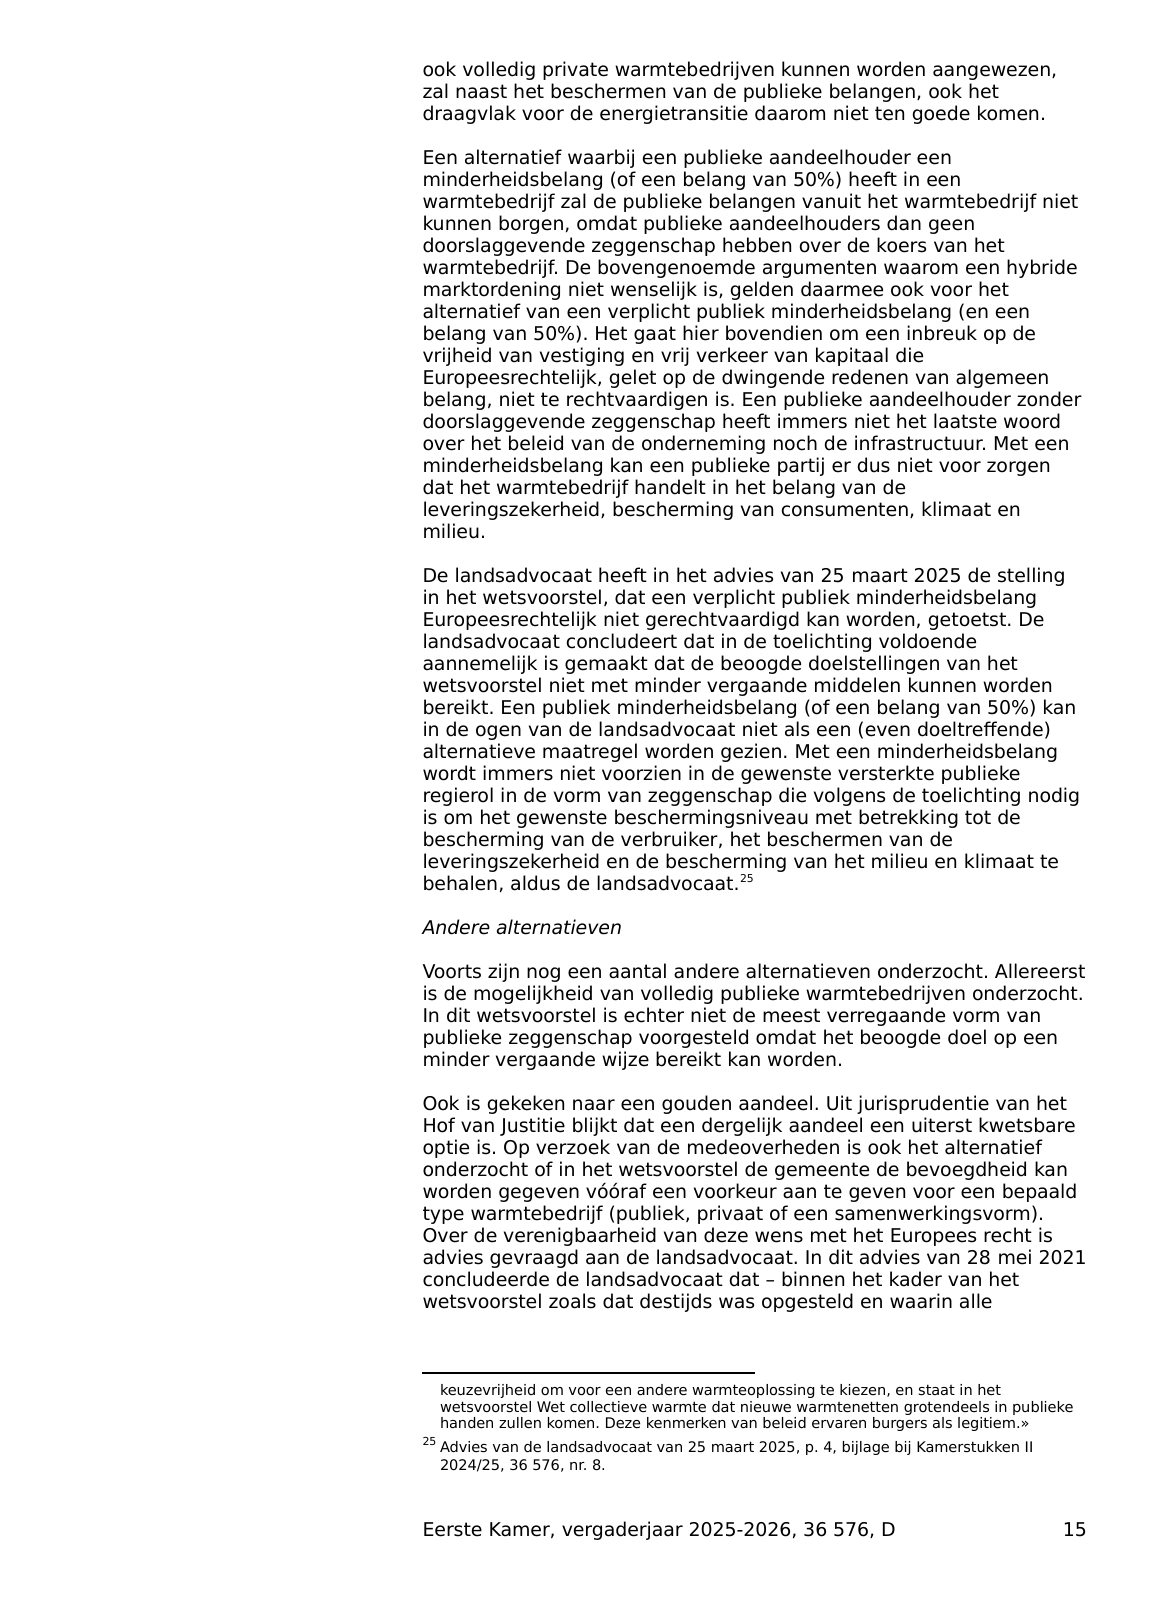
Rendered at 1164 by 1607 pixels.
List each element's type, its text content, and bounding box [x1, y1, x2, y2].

text Ook is gekeken naar een gouden aandeel. Uit jurisprudentie van het Hof van Justitie blijkt dat een dergelijk aandeel een uiterst kwetsbare optie is. Op verzoek van de medeoverheden is ook het alternatief onderzocht of in het wetsvoorstel de gemeente de bevoegdheid kan worden gegeven vóóraf een voorkeur aan te geven voor een bepaald type warmtebedrijf (publiek, privaat of een samenwerkingsvorm). Over de verenigbaarheid van deze wens met het Europees recht is advies gevraagd aan de landsadvocaat. In dit advies van 28 mei 2021 concludeerde de landsadvocaat dat – binnen het kader van het wetsvoorstel zoals dat destijds was opgesteld en waarin alle [422, 1093, 1087, 1313]
text Advies van de landsadvocaat van 25 maart 2025, p. 4, bijlage bij Kamerstukken II 2024/25, 36 576, nr. 8. [422, 1435, 1087, 1474]
text De landsadvocaat heeft in het advies van 25 maart 2025 de stelling in het wetsvoorstel, dat een verplicht publiek minderheidsbelang Europeesrechtelijk niet gerechtvaardigd kan worden, getoetst. De landsadvocaat concludeert dat in de toelichting voldoende aannemelijk is gemaakt dat de beoogde doelstellingen van het wetsvoorstel niet met minder vergaande middelen kunnen worden bereikt. Een publiek minderheidsbelang (of een belang van 50%) kan in de ogen van de landsadvocaat niet als een (even doeltreffende) alternatieve maatregel worden gezien. Met een minderheidsbelang wordt immers niet voorzien in de gewenste versterkte publieke regierol in de vorm van zeggenschap die volgens de toelichting nodig is om het gewenste beschermingsniveau met betrekking tot de bescherming van de verbruiker, het beschermen van de leveringszekerheid en de bescherming van het milieu en klimaat te behalen, aldus de landsadvocaat. [422, 565, 1087, 895]
text Een alternatief waarbij een publieke aandeelhouder een minderheidsbelang (of een belang van 50%) heeft in een warmtebedrijf zal de publieke belangen vanuit het warmtebedrijf niet kunnen borgen, omdat publieke aandeelhouders dan geen doorslaggevende zeggenschap hebben over de koers van het warmtebedrijf. De bovengenoemde argumenten waarom een hybride marktordening niet wenselijk is, gelden daarmee ook voor het alternatief van een verplicht publiek minderheidsbelang (en een belang van 50%). Het gaat hier bovendien om een inbreuk op de vrijheid van vestiging en vrij verkeer van kapitaal die Europeesrechtelijk, gelet op de dwingende redenen van algemeen belang, niet te rechtvaardigen is. Een publieke aandeelhouder zonder doorslaggevende zeggenschap heeft immers niet het laatste woord over het beleid van de onderneming noch de infrastructuur. Met een minderheidsbelang kan een publieke partij er dus niet voor zorgen dat het warmtebedrijf handelt in het belang van de leveringszekerheid, bescherming van consumenten, klimaat en milieu. [422, 147, 1087, 543]
text ook volledig private warmtebedrijven kunnen worden aangewezen, zal naast het beschermen van de publieke belangen, ook het draagvlak voor de energietransitie daarom niet ten goede komen. [422, 59, 1087, 125]
text keuzevrijheid om voor een andere warmteoplossing te kiezen, en staat in het wetsvoorstel Wet collectieve warmte dat nieuwe warmtenetten grotendeels in publieke handen zullen komen. Deze kenmerken van beleid ervaren burgers als legitiem.» [422, 1382, 1087, 1432]
text Voorts zijn nog een aantal andere alternatieven onderzocht. Allereerst is de mogelijkheid van volledig publieke warmtebedrijven onderzocht. In dit wetsvoorstel is echter niet de meest verregaande vorm van publieke zeggenschap voorgesteld omdat het beoogde doel op een minder vergaande wijze bereikt kan worden. [422, 961, 1087, 1071]
subtitle Andere alternatieven [422, 917, 1087, 939]
